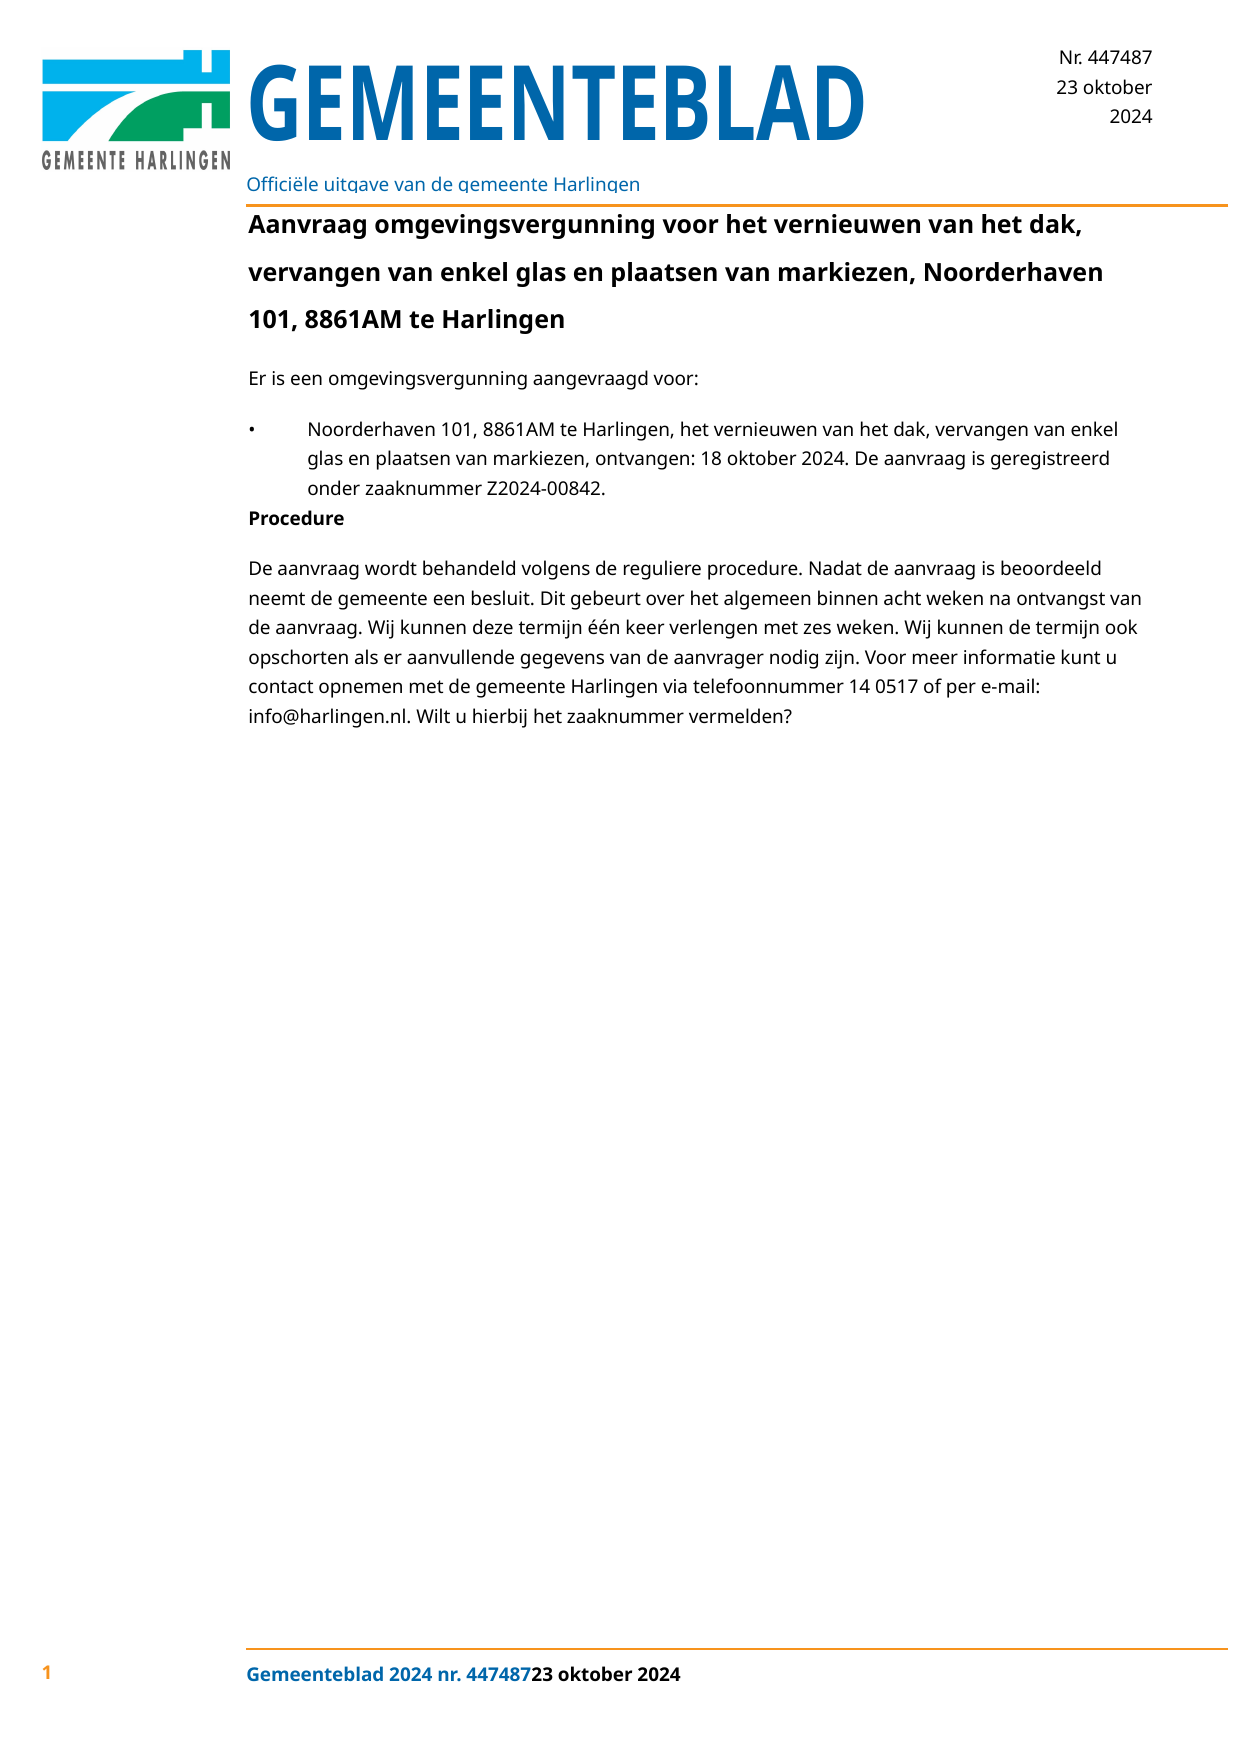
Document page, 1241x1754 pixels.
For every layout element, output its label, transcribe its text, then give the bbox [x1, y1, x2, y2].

text Aanvraag omgevingsvergunning voor het vernieuwen van het dak, vervangen van enkel glas en plaatsen van markiezen, Noorderhaven 101, 8861AM te Harlingen [248, 207, 1152, 336]
picture [41, 47, 231, 172]
text Procedure [248, 505, 1152, 530]
text Er is een omgevingsvergunning aangevraagd voor: [248, 366, 1152, 391]
text De aanvraag wordt behandeld volgens de reguliere procedure. Nadat de aanvraag is beoordeeld neemt de gemeente een besluit. Dit gebeurt over het algemeen binnen acht weken na ontvangst van de aanvraag. Wij kunnen deze termijn één keer verlengen met zes weken. Wij kunnen de termijn ook opschorten als er aanvullende gegevens van de aanvrager nodig zijn. Voor meer informatie kunt u contact opnemen met de gemeente Harlingen via telefoonnummer 14 0517 of per e-mail: info@harlingen.nl. Wilt u hierbij het zaaknummer vermelden? [248, 555, 1152, 729]
list Noorderhaven 101, 8861AM te Harlingen, het vernieuwen van het dak, vervangen van enkel glas en plaatsen van markiezen, ontvangen: 18 oktober 2024. De aanvraag is geregistreerd onder zaaknummer Z2024-00842. [248, 416, 1152, 501]
